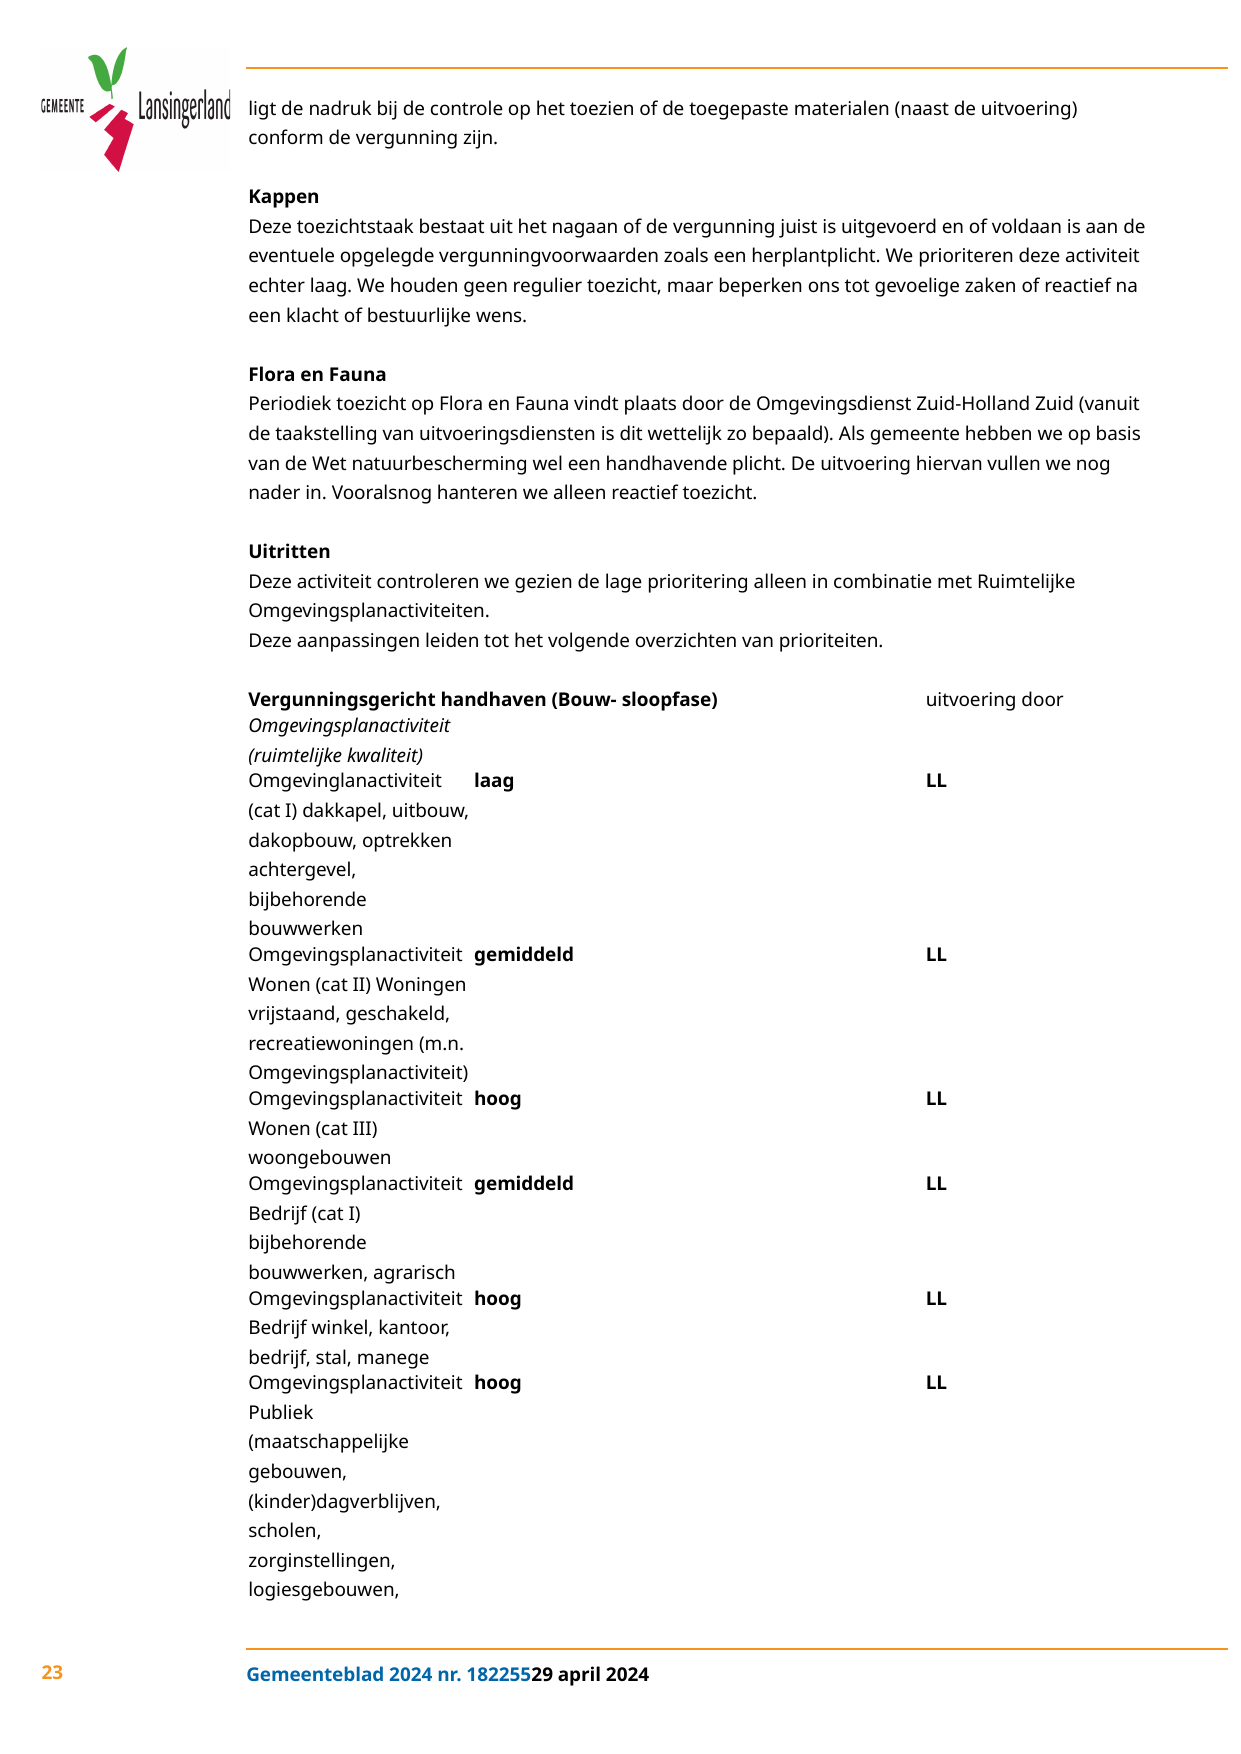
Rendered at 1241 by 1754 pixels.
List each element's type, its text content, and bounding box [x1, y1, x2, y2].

table_cell hoog [474, 1370, 700, 1602]
text Deze aanpassingen leiden tot het volgende overzichten van prioriteiten. [248, 627, 1152, 653]
table_cell Omgevingsplanactiviteit (ruimtelijke kwaliteit) [248, 712, 474, 768]
table_cell hoog [474, 1285, 700, 1369]
table_cell Omgevingsplanactiviteit Wonen (cat III) woongebouwen [248, 1085, 474, 1170]
table_cell Omgevingsplanactiviteit Bedrijf winkel, kantoor, bedrijf, stal, manege [248, 1285, 474, 1369]
table_cell LL [926, 1370, 1152, 1602]
table_cell [700, 1370, 926, 1602]
table_cell Omgevingsplanactiviteit Publiek (maatschappelijke gebouwen, (kinder)dagverblijven, scholen, zorginstellingen, logiesgebouwen, [248, 1370, 474, 1602]
text Uitritten [248, 538, 1152, 564]
table_cell [926, 712, 1152, 768]
text Deze activiteit controleren we gezien de lage prioritering alleen in combinatie met Ruimtelijke Omgevingsplanactiviteiten. [248, 568, 1152, 623]
table_cell LL [926, 1170, 1152, 1285]
table_cell [700, 768, 926, 941]
picture [41, 47, 231, 172]
table_cell LL [926, 1285, 1152, 1369]
table_cell Omgevinglanactiviteit (cat I) dakkapel, uitbouw, dakopbouw, optrekken achtergevel, bijbehorende bouwwerken [248, 768, 474, 941]
table_cell LL [926, 941, 1152, 1085]
table_cell Omgevingsplanactiviteit Bedrijf (cat I) bijbehorende bouwwerken, agrarisch [248, 1170, 474, 1285]
table_cell hoog [474, 1085, 700, 1170]
text Kappen [248, 183, 1152, 209]
text Periodiek toezicht op Flora en Fauna vindt plaats door de Omgevingsdienst Zuid-Holland Zuid (vanuit de taakstelling van uitvoeringsdiensten is dit wettelijk zo bepaald). Als gemeente hebben we op basis van de Wet natuurbescherming wel een handhavende plicht. De uitvoering hiervan vullen we nog nader in. Vooralsnog hanteren we alleen reactief toezicht. [248, 391, 1152, 505]
table_cell [700, 712, 926, 768]
table_cell Omgevingsplanactiviteit Wonen (cat II) Woningen vrijstaand, geschakeld, recreatiewoningen (m.n. Omgevingsplanactiviteit) [248, 941, 474, 1085]
table_cell gemiddeld [474, 1170, 700, 1285]
table_header Vergunningsgericht handhaven (Bouw- sloopfase) [248, 687, 926, 712]
table_cell [700, 1085, 926, 1170]
table_cell [700, 1170, 926, 1285]
table_cell [474, 712, 700, 768]
table_cell gemiddeld [474, 941, 700, 1085]
text Flora en Fauna [248, 361, 1152, 387]
table_cell LL [926, 1085, 1152, 1170]
table_header uitvoering door [926, 687, 1152, 712]
table_cell LL [926, 768, 1152, 941]
text ligt de nadruk bij de controle op het toezien of de toegepaste materialen (naast de uitvoering) conform de vergunning zijn. [248, 95, 1152, 150]
table_cell laag [474, 768, 700, 941]
table_cell [700, 1285, 926, 1369]
table_cell [700, 941, 926, 1085]
text Deze toezichtstaak bestaat uit het nagaan of de vergunning juist is uitgevoerd en of voldaan is aan de eventuele opgelegde vergunningvoorwaarden zoals een herplantplicht. We prioriteren deze activiteit echter laag. We houden geen regulier toezicht, maar beperken ons tot gevoelige zaken of reactief na een klacht of bestuurlijke wens. [248, 213, 1152, 328]
